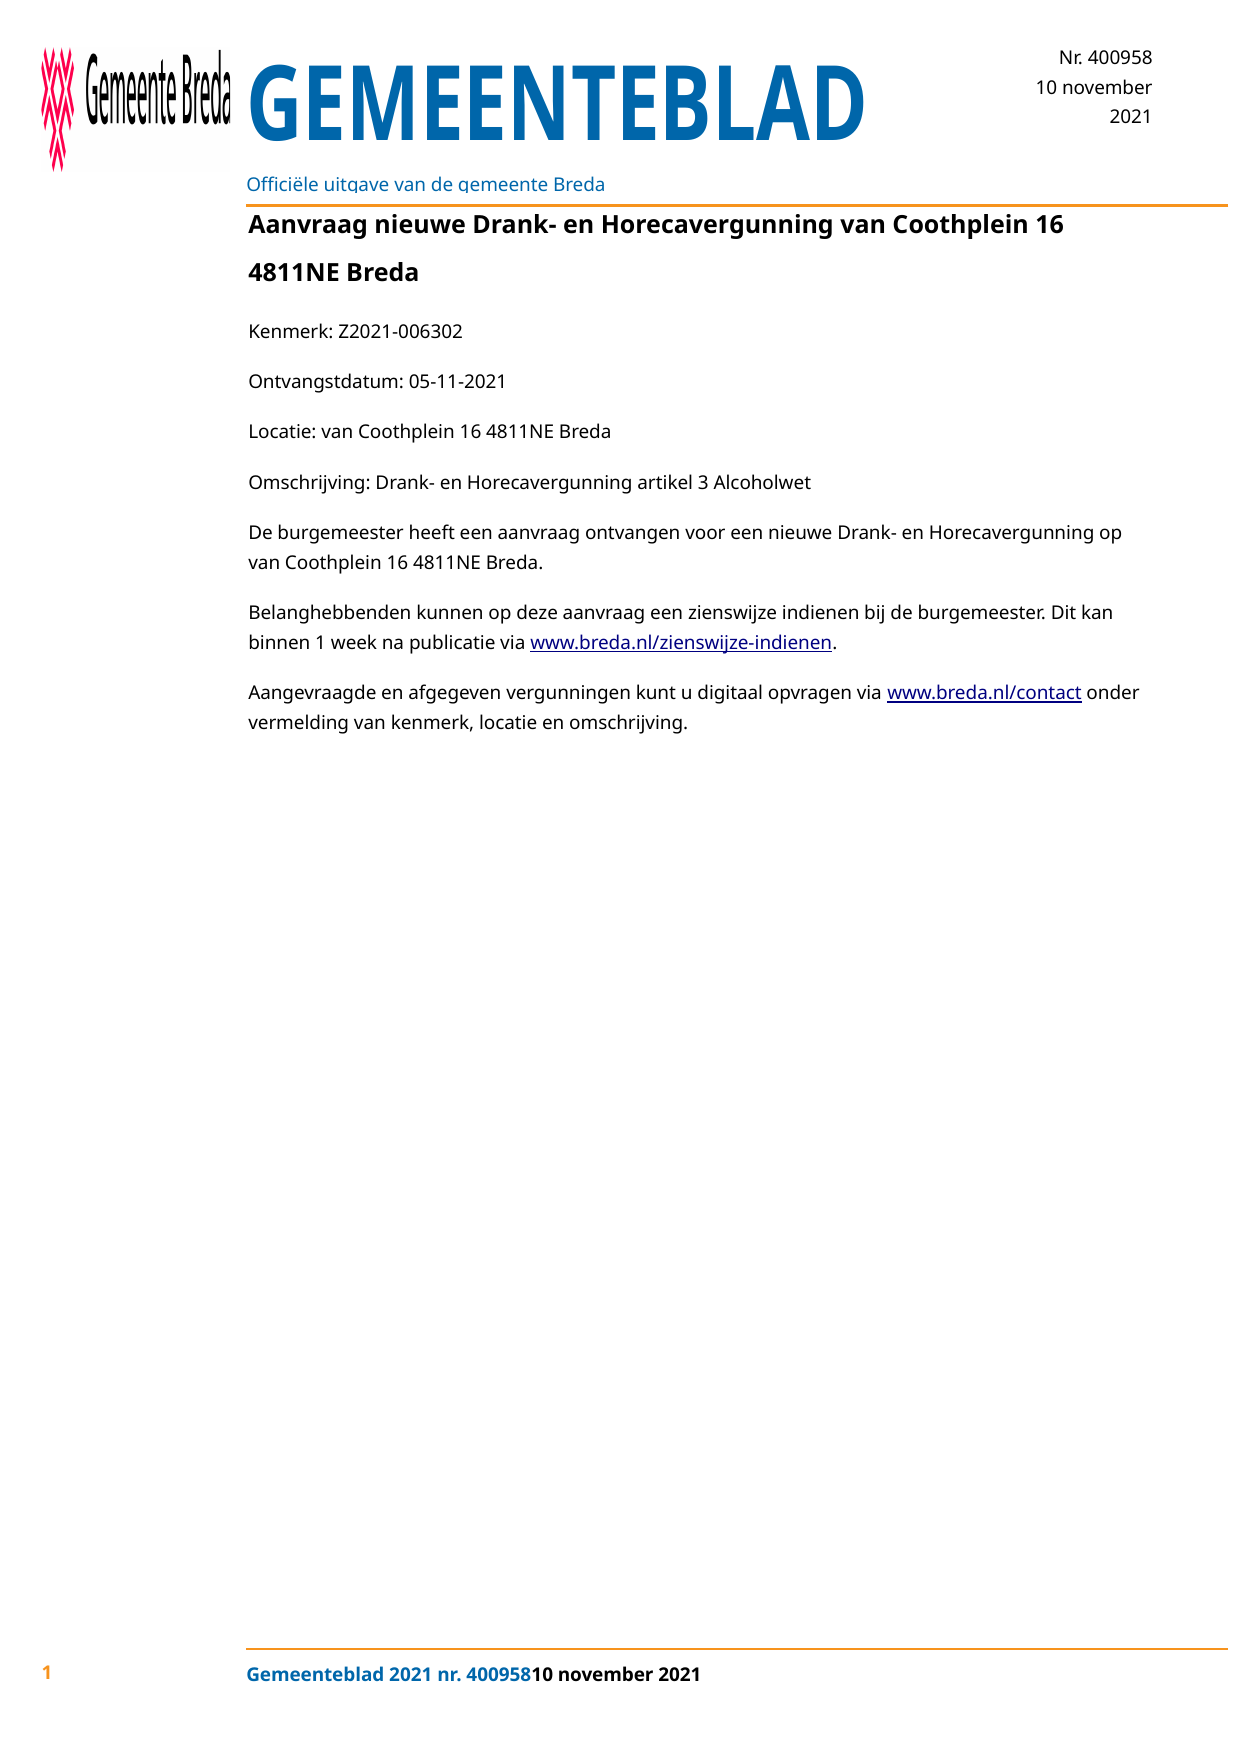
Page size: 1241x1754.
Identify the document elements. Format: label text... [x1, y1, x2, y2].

text Aangevraagde en afgegeven vergunningen kunt u digitaal opvragen via www.breda.nl/contact onder vermelding van kenmerk, locatie en omschrijving. [248, 679, 1152, 735]
text Locatie: van Coothplein 16 4811NE Breda [248, 419, 1152, 444]
picture [41, 47, 231, 172]
text De burgemeester heeft een aanvraag ontvangen voor een nieuwe Drank- en Horecavergunning op van Coothplein 16 4811NE Breda. [248, 519, 1152, 575]
text Omschrijving: Drank- en Horecavergunning artikel 3 Alcoholwet [248, 469, 1152, 495]
text Belanghebbenden kunnen op deze aanvraag een zienswijze indienen bij de burgemeester. Dit kan binnen 1 week na publicatie via www.breda.nl/zienswijze-indienen. [248, 599, 1152, 655]
text Aanvraag nieuwe Drank- en Horecavergunning van Coothplein 16 4811NE Breda [248, 207, 1152, 288]
text Ontvangstdatum: 05-11-2021 [248, 368, 1152, 394]
text Kenmerk: Z2021-006302 [248, 318, 1152, 344]
